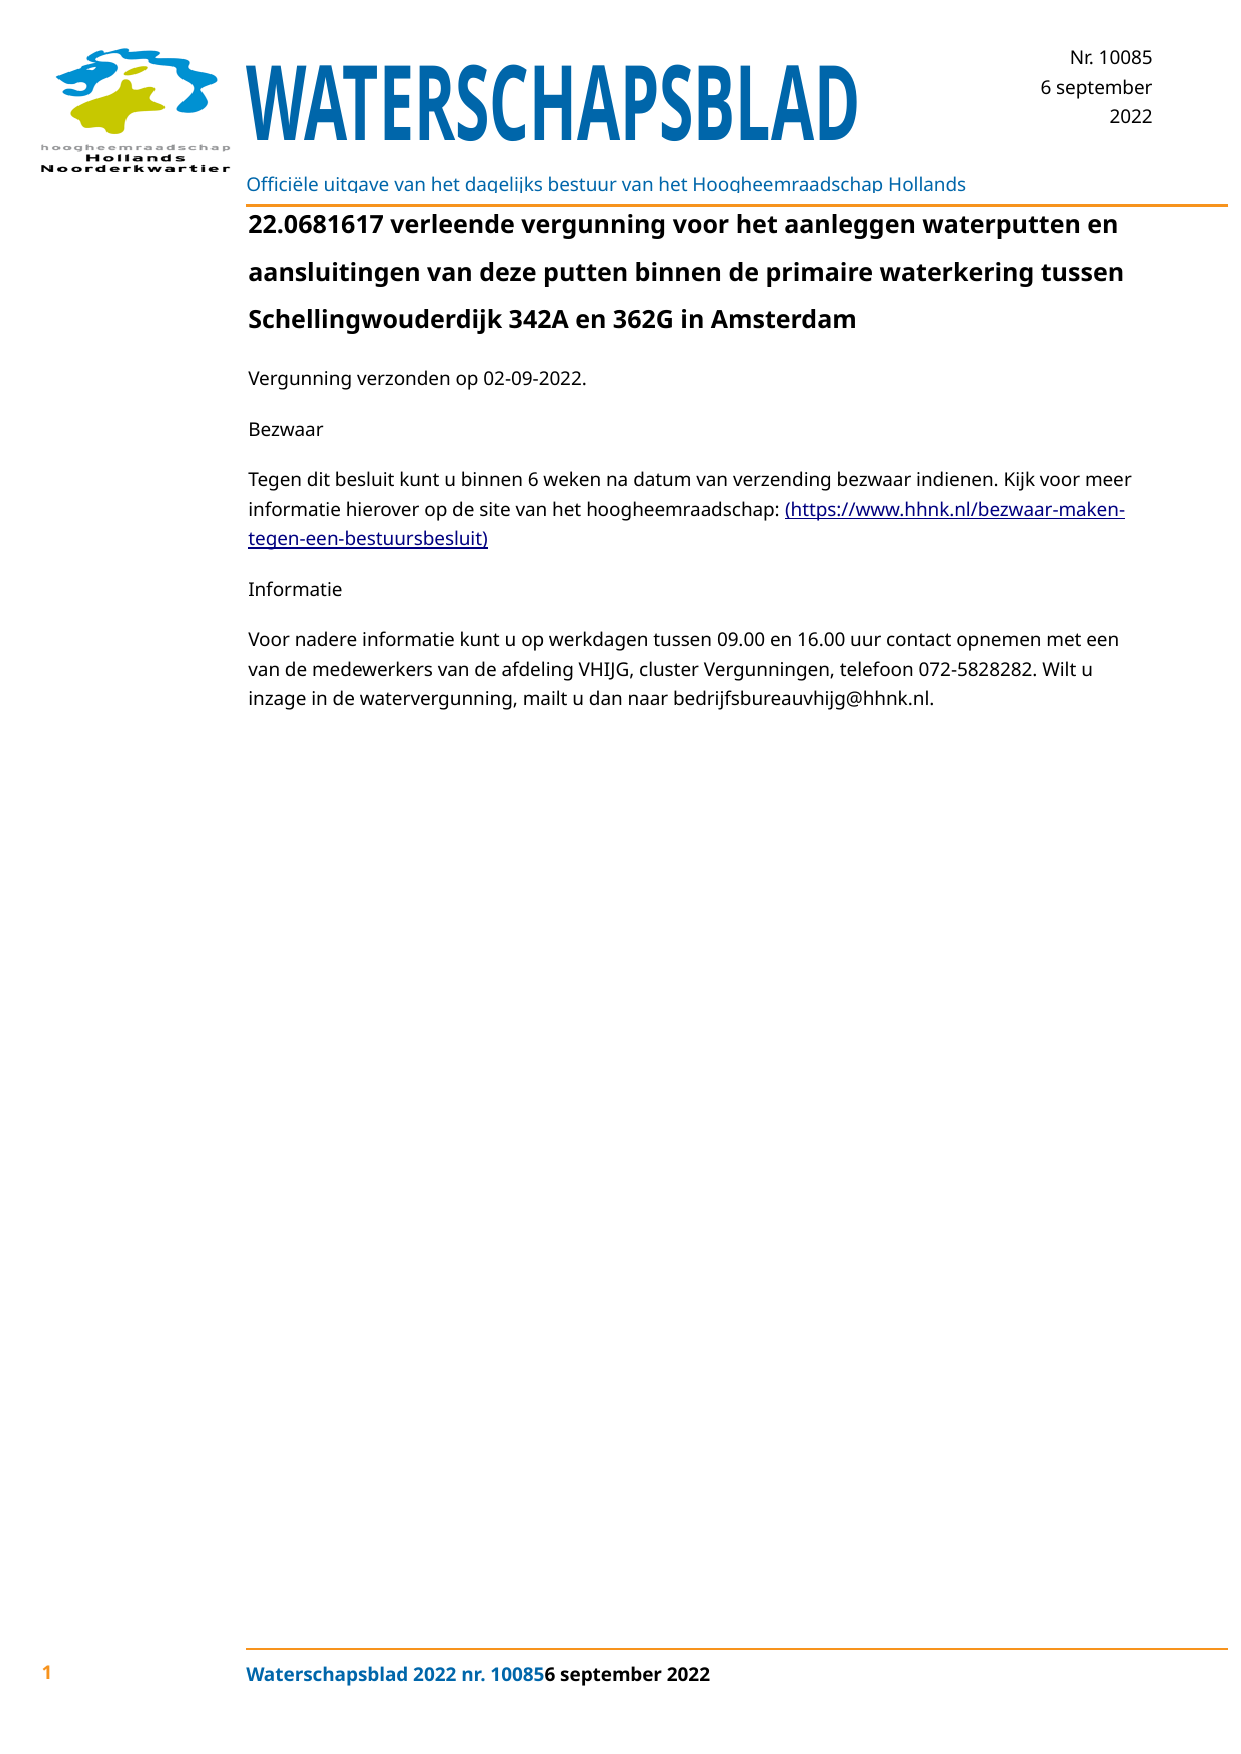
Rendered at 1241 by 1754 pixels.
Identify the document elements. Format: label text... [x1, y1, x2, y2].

text Informatie [248, 576, 1152, 602]
text Vergunning verzonden op 02-09-2022. [248, 366, 1152, 391]
text 22.0681617 verleende vergunning voor het aanleggen waterputten en aansluitingen van deze putten binnen de primaire waterkering tussen Schellingwouderdijk 342A en 362G in Amsterdam [248, 207, 1152, 336]
picture [41, 47, 231, 172]
text Voor nadere informatie kunt u op werkdagen tussen 09.00 en 16.00 uur contact opnemen met een van de medewerkers van de afdeling VHIJG, cluster Vergunningen, telefoon 072-5828282. Wilt u inzage in de watervergunning, mailt u dan naar bedrijfsbureauvhijg@hhnk.nl. [248, 626, 1152, 711]
text Bezwaar [248, 416, 1152, 442]
text Tegen dit besluit kunt u binnen 6 weken na datum van verzending bezwaar indienen. Kijk voor meer informatie hierover op de site van het hoogheemraadschap: (https://www.hhnk.nl/bezwaar-maken-tegen-een-bestuursbesluit) [248, 466, 1152, 551]
